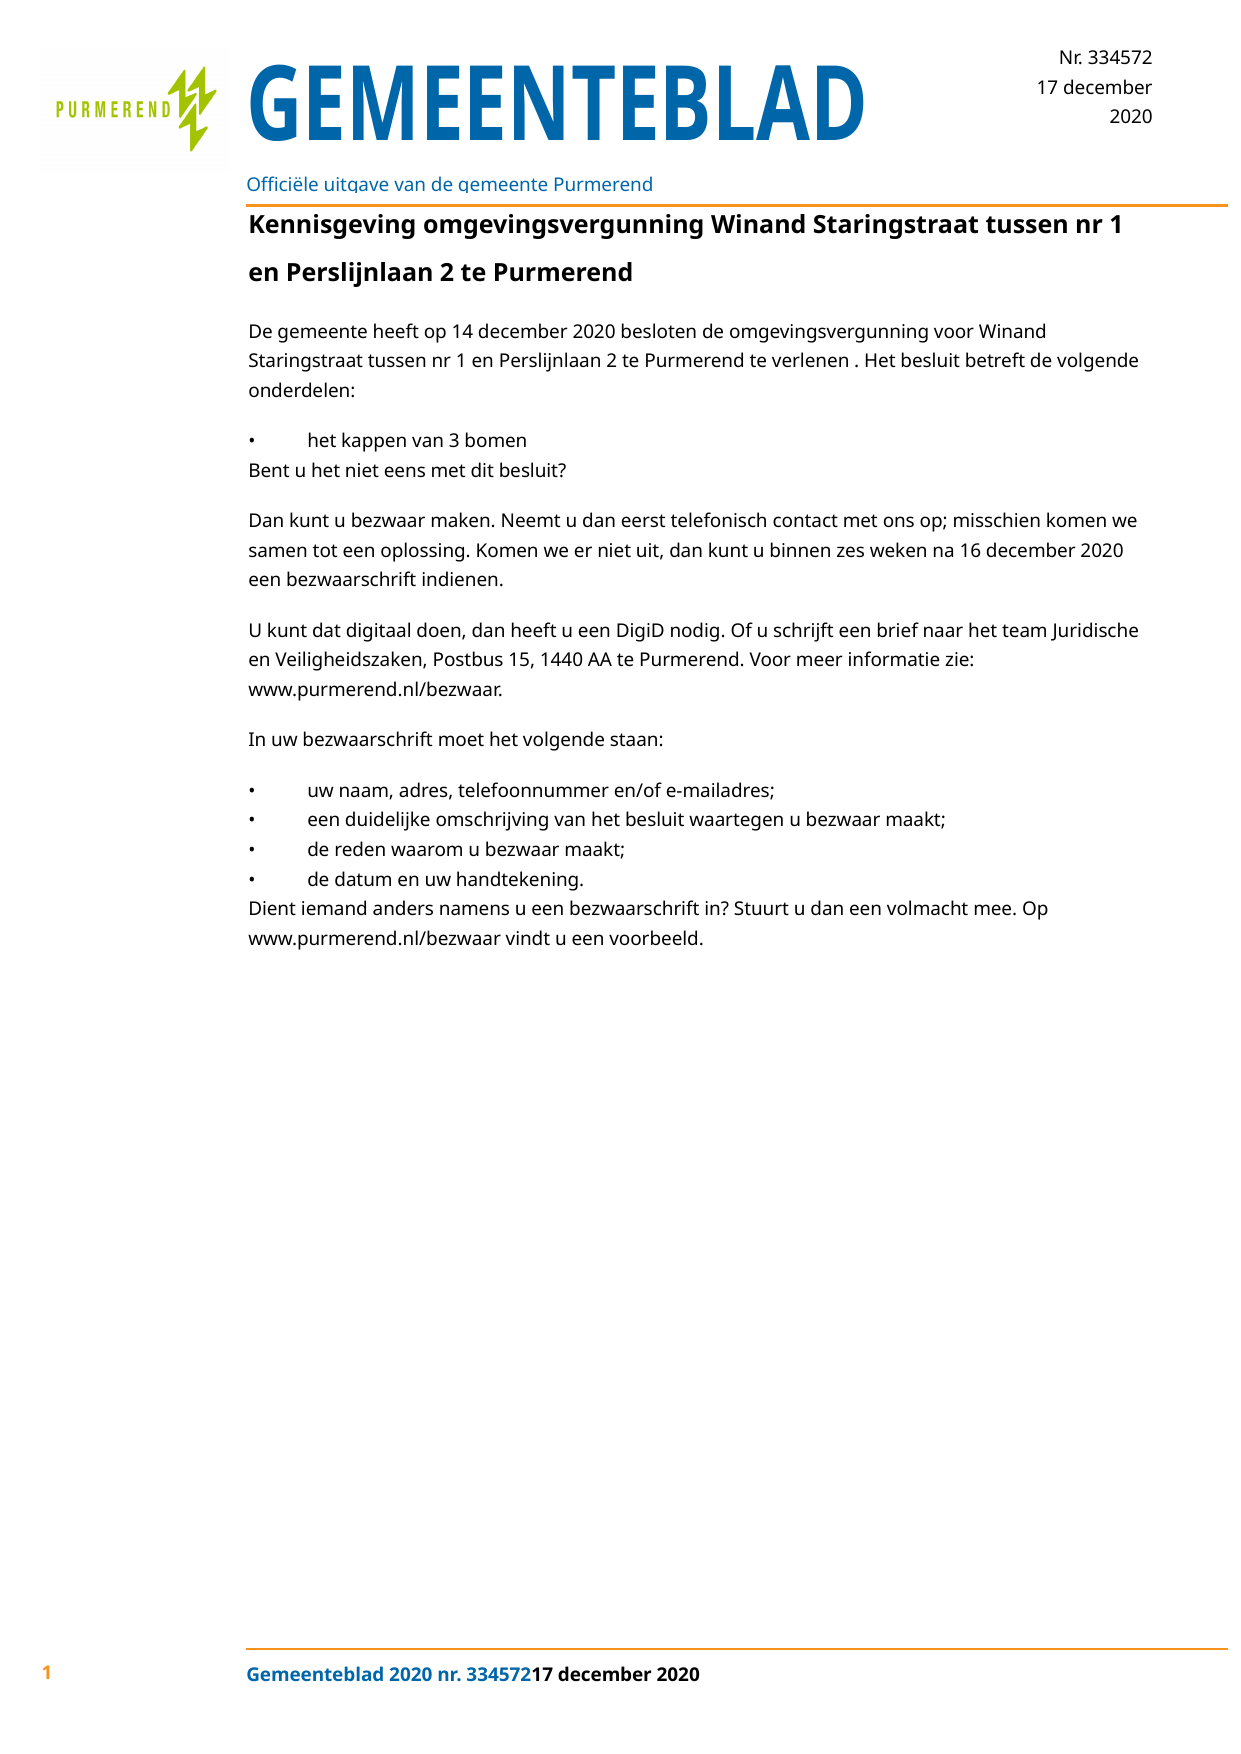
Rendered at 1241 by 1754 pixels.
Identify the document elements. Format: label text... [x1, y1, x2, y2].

list een duidelijke omschrijving van het besluit waartegen u bezwaar maakt; [248, 807, 1152, 832]
list de reden waarom u bezwaar maakt; [248, 836, 1152, 862]
text U kunt dat digitaal doen, dan heeft u een DigiD nodig. Of u schrijft een brief naar het team Juridische en Veiligheidszaken, Postbus 15, 1440 AA te Purmerend. Voor meer informatie zie: www.purmerend.nl/bezwaar. [248, 617, 1152, 702]
text Dient iemand anders namens u een bezwaarschrift in? Stuurt u dan een volmacht mee. Op www.purmerend.nl/bezwaar vindt u een voorbeeld. [248, 895, 1152, 951]
list het kappen van 3 bomen [248, 427, 1152, 453]
text Bent u het niet eens met dit besluit? [248, 457, 1152, 483]
list de datum en uw handtekening. [248, 866, 1152, 892]
list uw naam, adres, telefoonnummer en/of e-mailadres; [248, 777, 1152, 803]
text De gemeente heeft op 14 december 2020 besloten de omgevingsvergunning voor Winand Staringstraat tussen nr 1 en Perslijnlaan 2 te Purmerend te verlenen . Het besluit betreft de volgende onderdelen: [248, 318, 1152, 403]
text In uw bezwaarschrift moet het volgende staan: [248, 727, 1152, 752]
text Dan kunt u bezwaar maken. Neemt u dan eerst telefonisch contact met ons op; misschien komen we samen tot een oplossing. Komen we er niet uit, dan kunt u binnen zes weken na 16 december 2020 een bezwaarschrift indienen. [248, 507, 1152, 592]
picture [41, 47, 231, 172]
text Kennisgeving omgevingsvergunning Winand Staringstraat tussen nr 1 en Perslijnlaan 2 te Purmerend [248, 207, 1152, 288]
